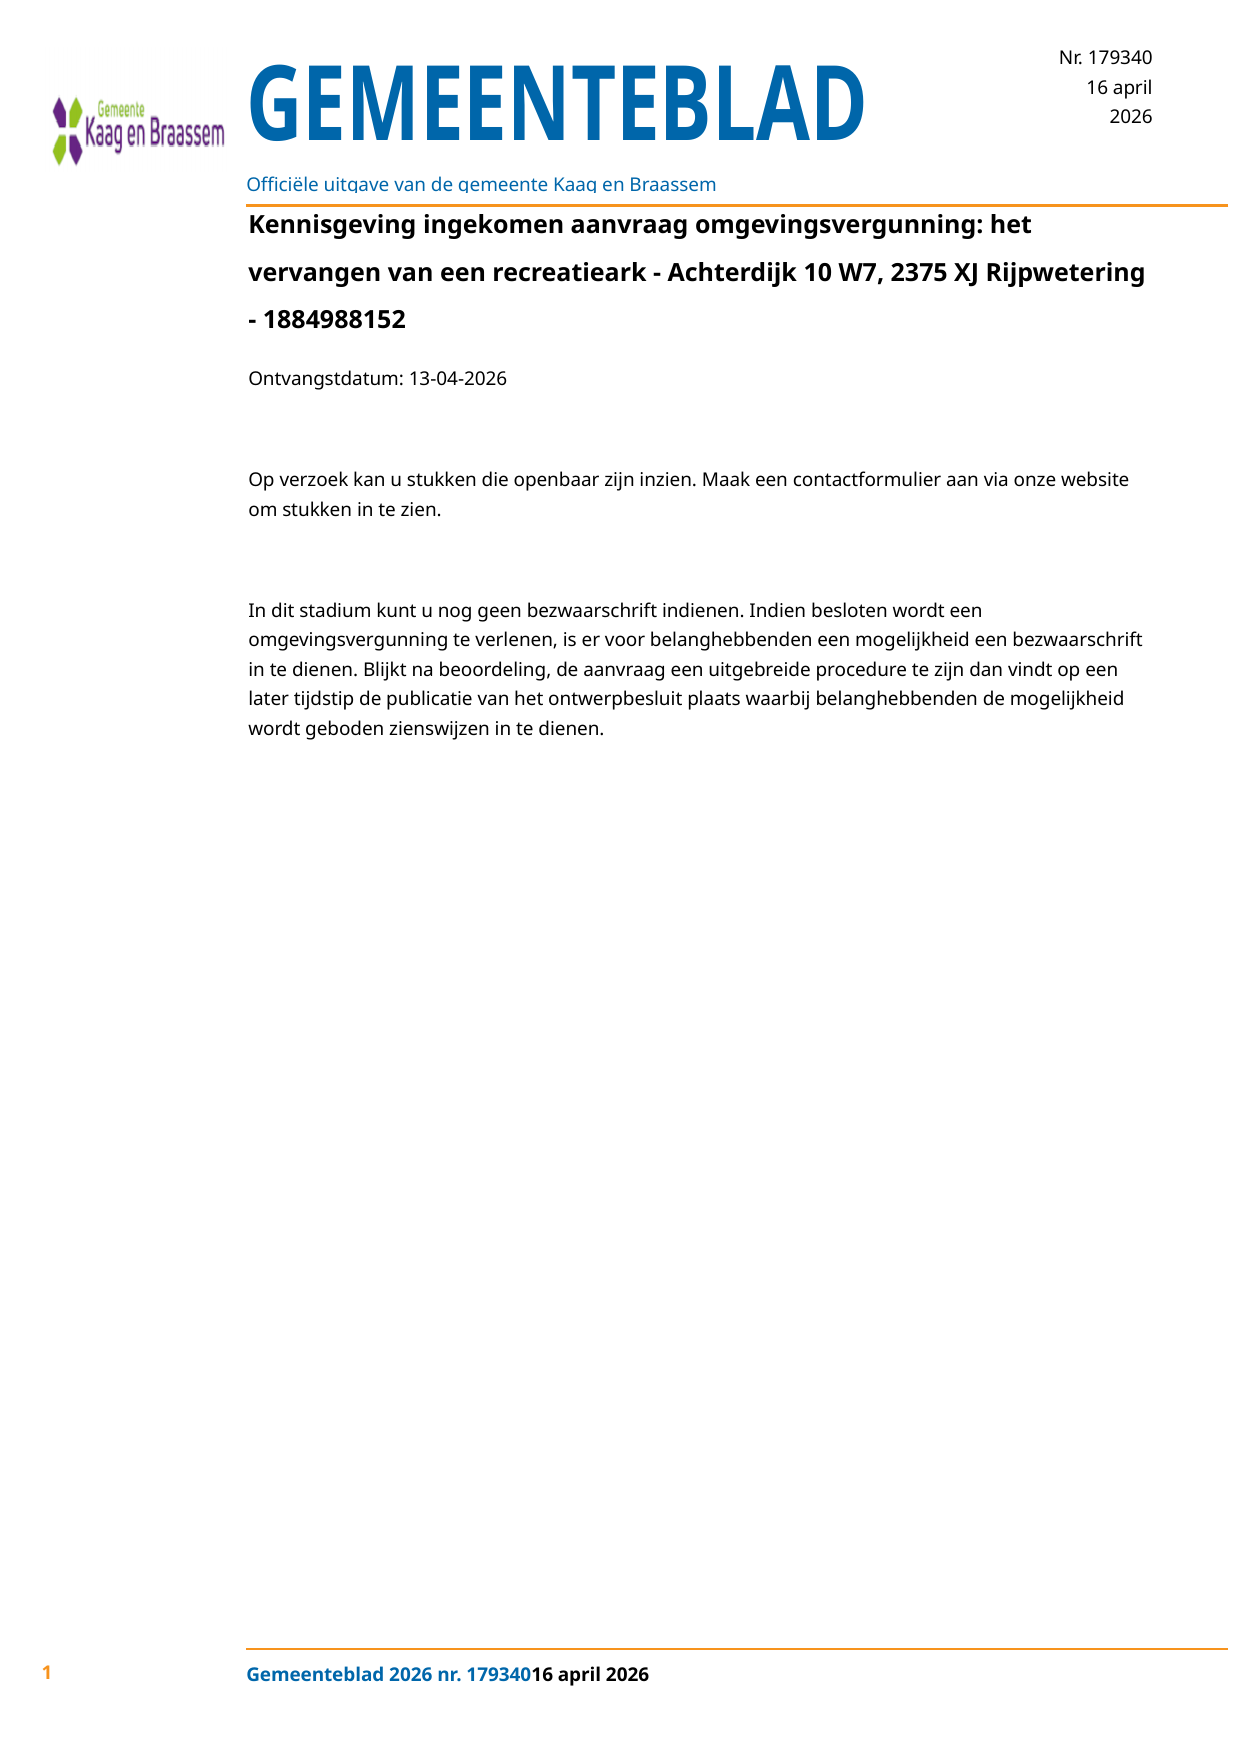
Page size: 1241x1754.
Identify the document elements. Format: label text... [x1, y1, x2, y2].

text In dit stadium kunt u nog geen bezwaarschrift indienen. Indien besloten wordt een omgevingsvergunning te verlenen, is er voor belanghebbenden een mogelijkheid een bezwaarschrift in te dienen. Blijkt na beoordeling, de aanvraag een uitgebreide procedure te zijn dan vindt op een later tijdstip de publicatie van het ontwerpbesluit plaats waarbij belanghebbenden de mogelijkheid wordt geboden zienswijzen in te dienen. [248, 597, 1152, 741]
text Ontvangstdatum: 13-04-2026 [248, 366, 1152, 391]
picture [41, 47, 231, 172]
text Op verzoek kan u stukken die openbaar zijn inzien. Maak een contactformulier aan via onze website om stukken in te zien. [248, 466, 1152, 522]
text Kennisgeving ingekomen aanvraag omgevingsvergunning: het vervangen van een recreatieark - Achterdijk 10 W7, 2375 XJ Rijpwetering - 1884988152 [248, 207, 1152, 336]
